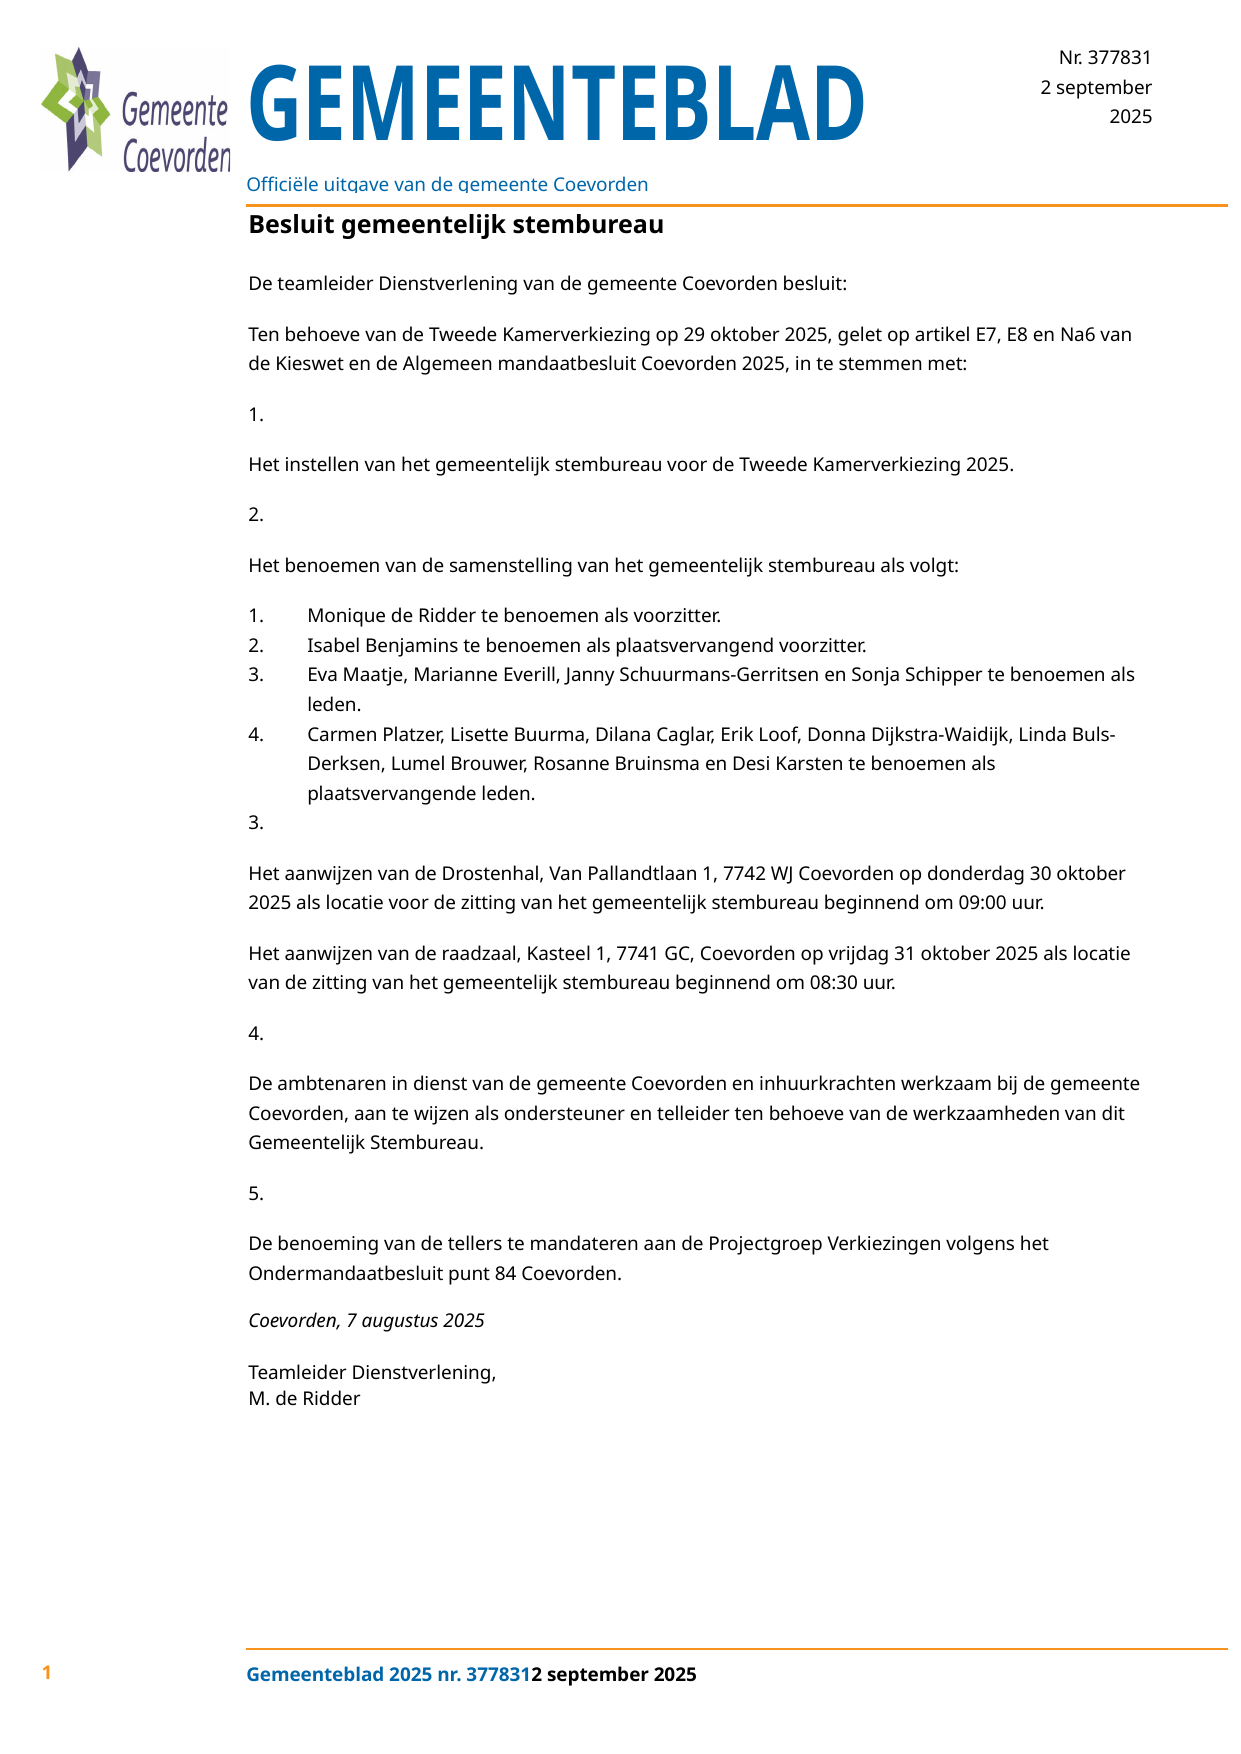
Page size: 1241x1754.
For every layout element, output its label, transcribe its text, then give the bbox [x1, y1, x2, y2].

text Coevorden, 7 augustus 2025 [248, 1308, 1152, 1333]
text 2. [248, 502, 1152, 527]
text De teamleider Dienstverlening van de gemeente Coevorden besluit: [248, 270, 1152, 296]
text 4. [248, 1020, 1152, 1046]
text 3. [248, 809, 1152, 835]
text Besluit gemeentelijk stembureau [248, 207, 1152, 241]
text Het aanwijzen van de raadzaal, Kasteel 1, 7741 GC, Coevorden op vrijdag 31 oktober 2025 als locatie van de zitting van het gemeentelijk stembureau beginnend om 08:30 uur. [248, 940, 1152, 995]
list Monique de Ridder te benoemen als voorzitter. [248, 602, 1152, 628]
text Teamleider Dienstverlening, [248, 1359, 1152, 1385]
text 1. [248, 401, 1152, 426]
text Het instellen van het gemeentelijk stembureau voor de Tweede Kamerverkiezing 2025. [248, 451, 1152, 477]
list Eva Maatje, Marianne Everill, Janny Schuurmans-Gerritsen en Sonja Schipper te benoemen als leden. [248, 662, 1152, 717]
text Ten behoeve van de Tweede Kamerverkiezing op 29 oktober 2025, gelet op artikel E7, E8 en Na6 van de Kieswet en de Algemeen mandaatbesluit Coevorden 2025, in te stemmen met: [248, 321, 1152, 376]
list Carmen Platzer, Lisette Buurma, Dilana Caglar, Erik Loof, Donna Dijkstra-Waidijk, Linda Buls-Derksen, Lumel Brouwer, Rosanne Bruinsma en Desi Karsten te benoemen als plaatsvervangende leden. [248, 721, 1152, 806]
text Het benoemen van de samenstelling van het gemeentelijk stembureau als volgt: [248, 552, 1152, 578]
text De benoeming van de tellers te mandateren aan de Projectgroep Verkiezingen volgens het Ondermandaatbesluit punt 84 Coevorden. [248, 1230, 1152, 1286]
text Het aanwijzen van de Drostenhal, Van Pallandtlaan 1, 7742 WJ Coevorden op donderdag 30 oktober 2025 als locatie voor de zitting van het gemeentelijk stembureau beginnend om 09:00 uur. [248, 860, 1152, 915]
text 5. [248, 1180, 1152, 1206]
text M. de Ridder [248, 1385, 1152, 1411]
picture [41, 47, 231, 172]
list Isabel Benjamins te benoemen als plaatsvervangend voorzitter. [248, 632, 1152, 658]
text De ambtenaren in dienst van de gemeente Coevorden en inhuurkrachten werkzaam bij de gemeente Coevorden, aan te wijzen als ondersteuner en telleider ten behoeve van de werkzaamheden van dit Gemeentelijk Stembureau. [248, 1070, 1152, 1155]
